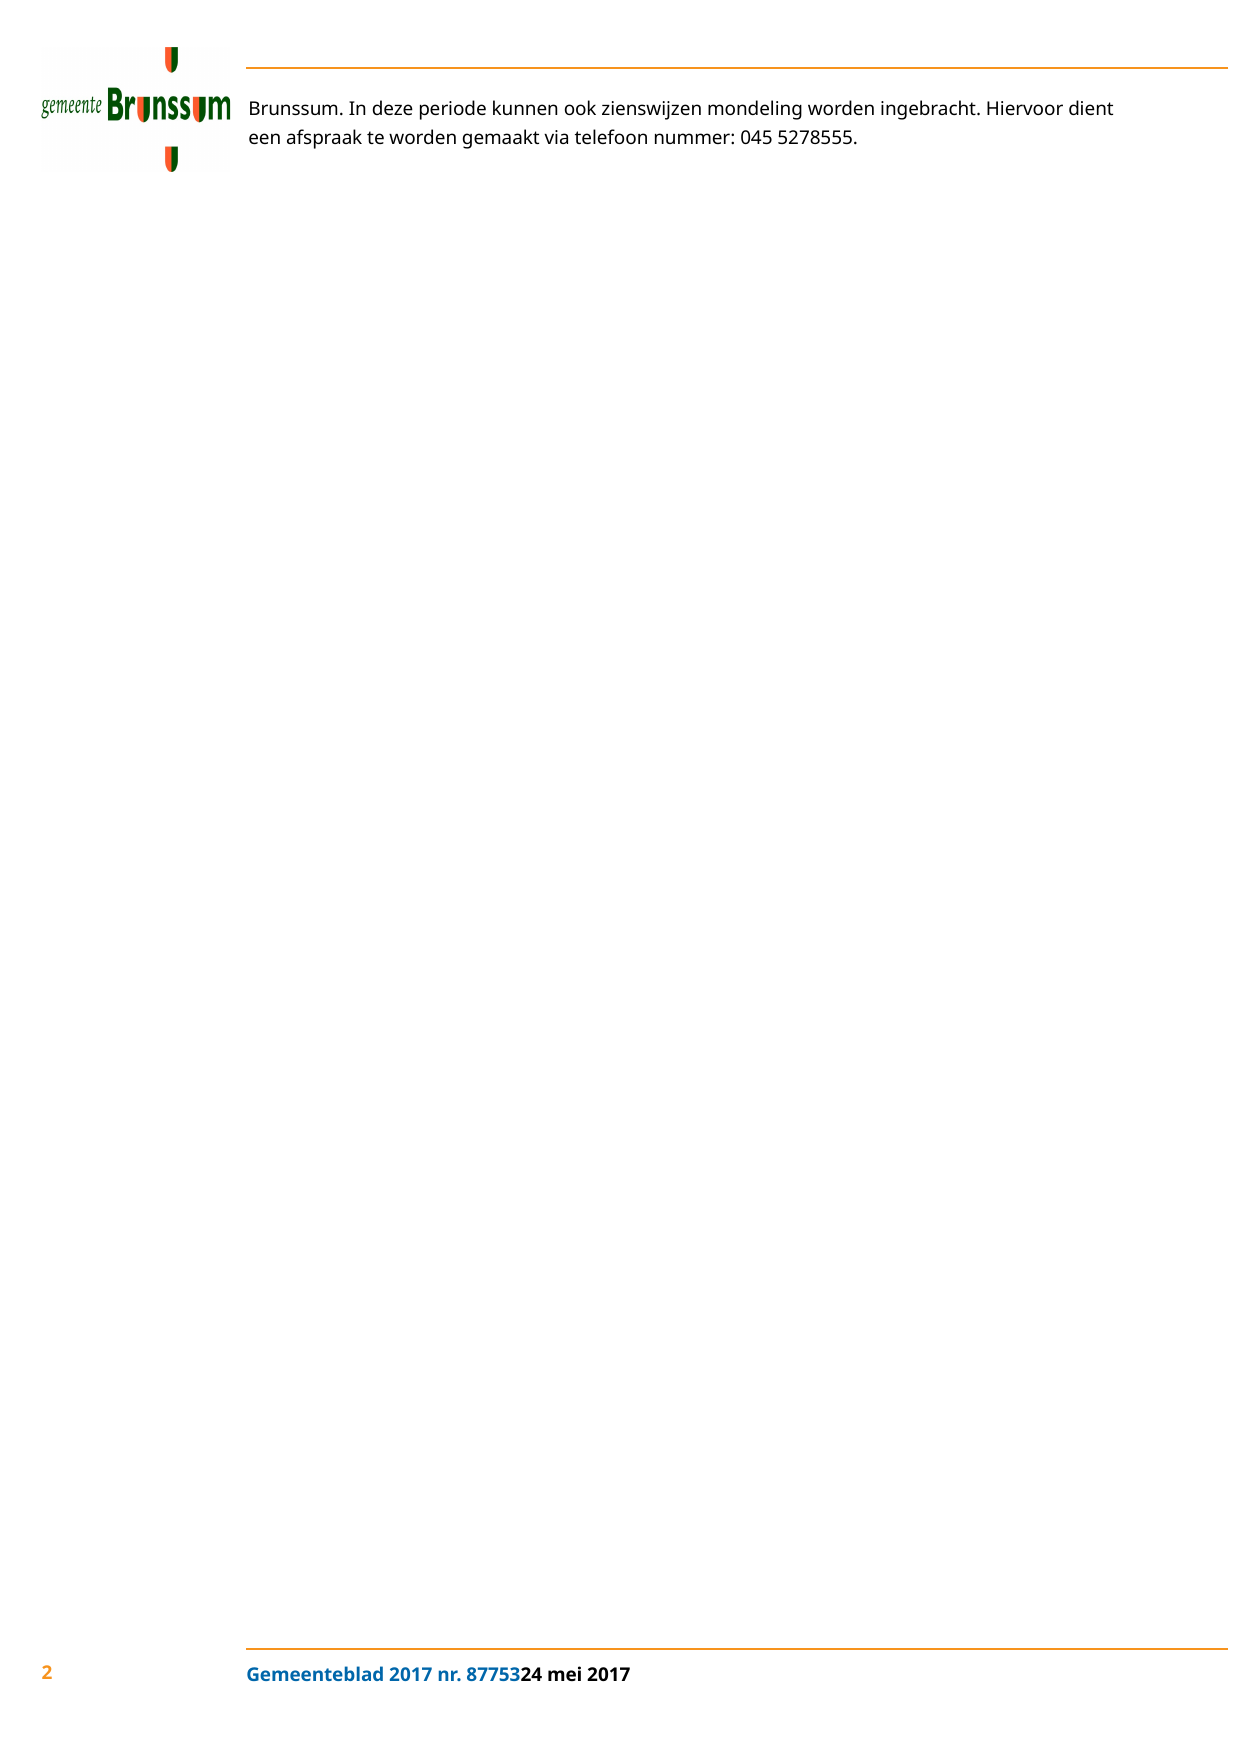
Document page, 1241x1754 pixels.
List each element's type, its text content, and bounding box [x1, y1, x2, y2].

picture [41, 47, 231, 172]
text Brunssum. In deze periode kunnen ook zienswijzen mondeling worden ingebracht. Hiervoor dient een afspraak te worden gemaakt via telefoon nummer: 045 5278555. [248, 95, 1152, 150]
